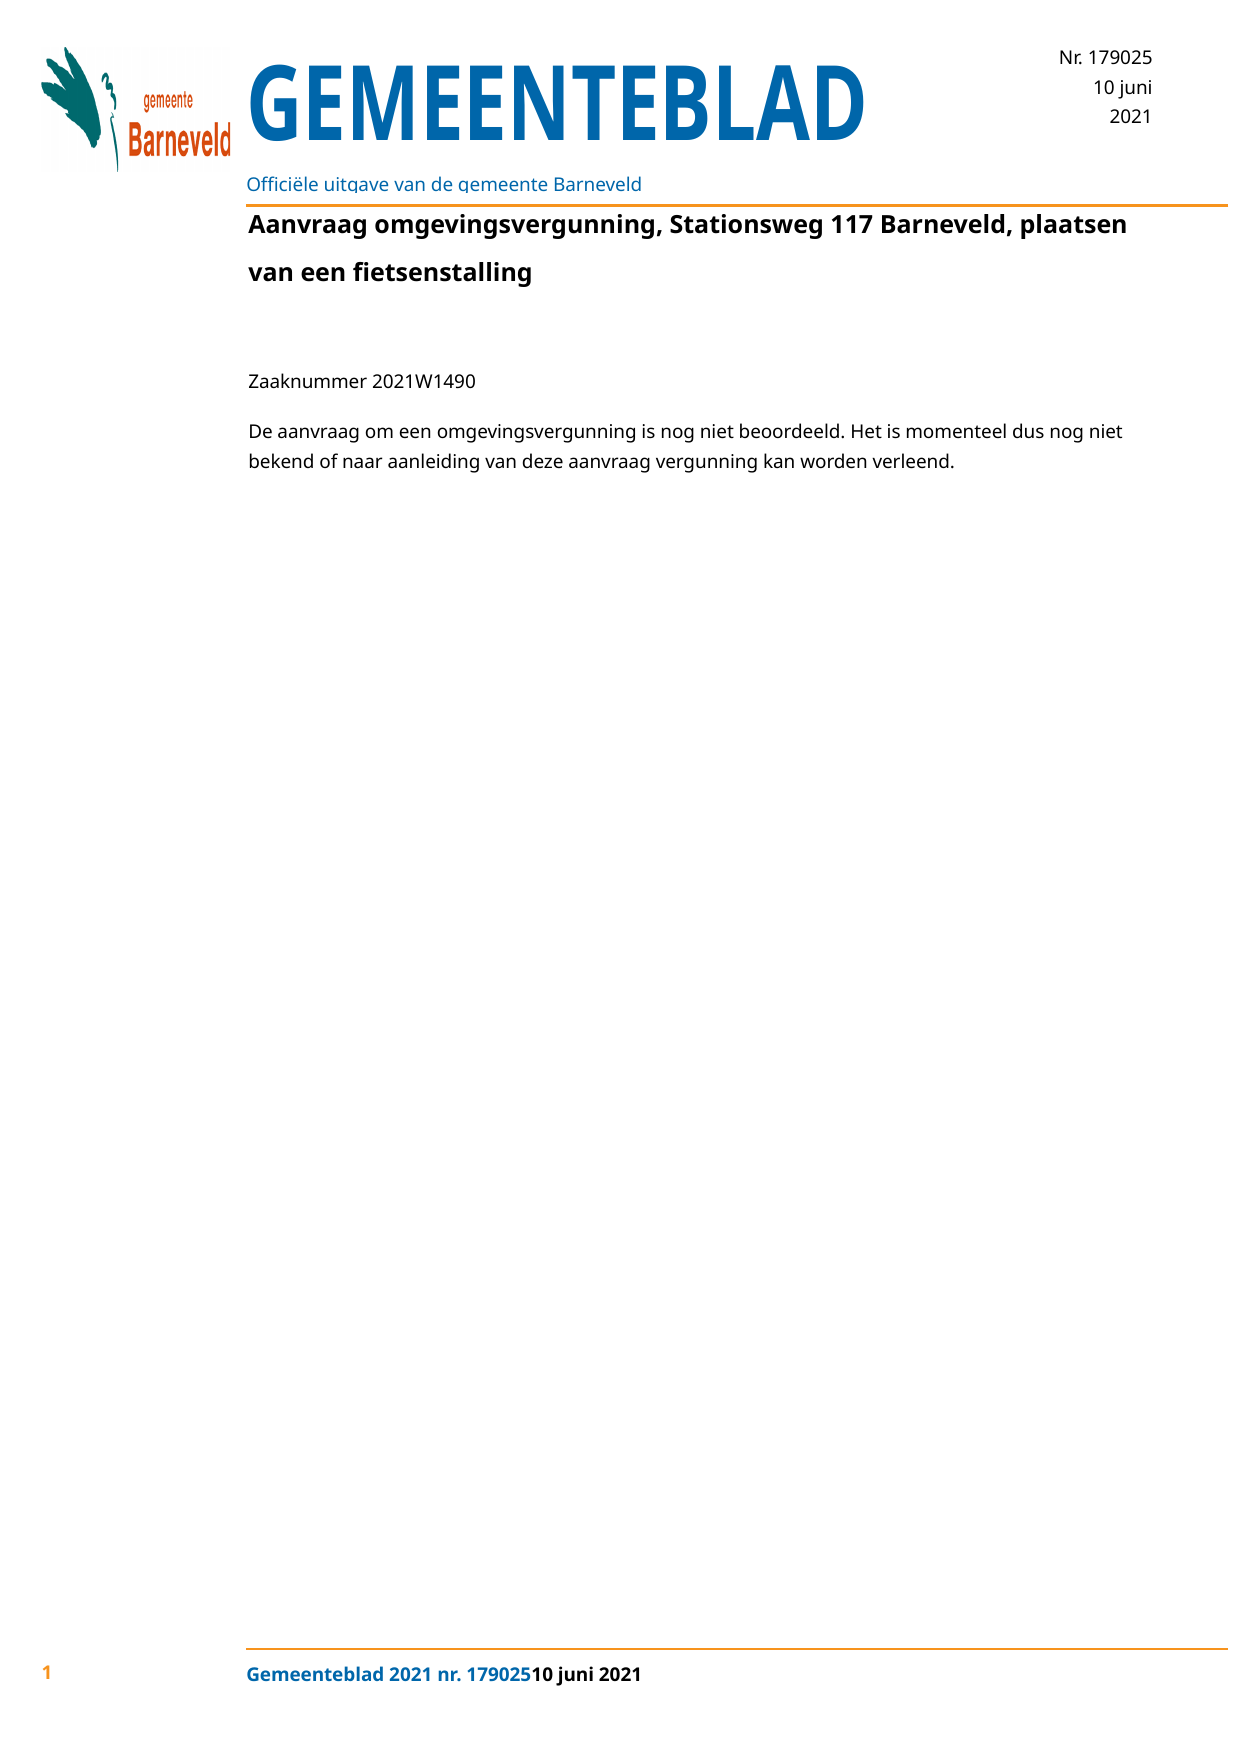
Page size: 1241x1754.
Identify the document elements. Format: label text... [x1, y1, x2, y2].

text De aanvraag om een omgevingsvergunning is nog niet beoordeeld. Het is momenteel dus nog niet bekend of naar aanleiding van deze aanvraag vergunning kan worden verleend. [248, 419, 1152, 474]
text Zaaknummer 2021W1490 [248, 368, 1152, 394]
picture [41, 47, 231, 172]
text Aanvraag omgevingsvergunning, Stationsweg 117 Barneveld, plaatsen van een fietsenstalling [248, 207, 1152, 288]
